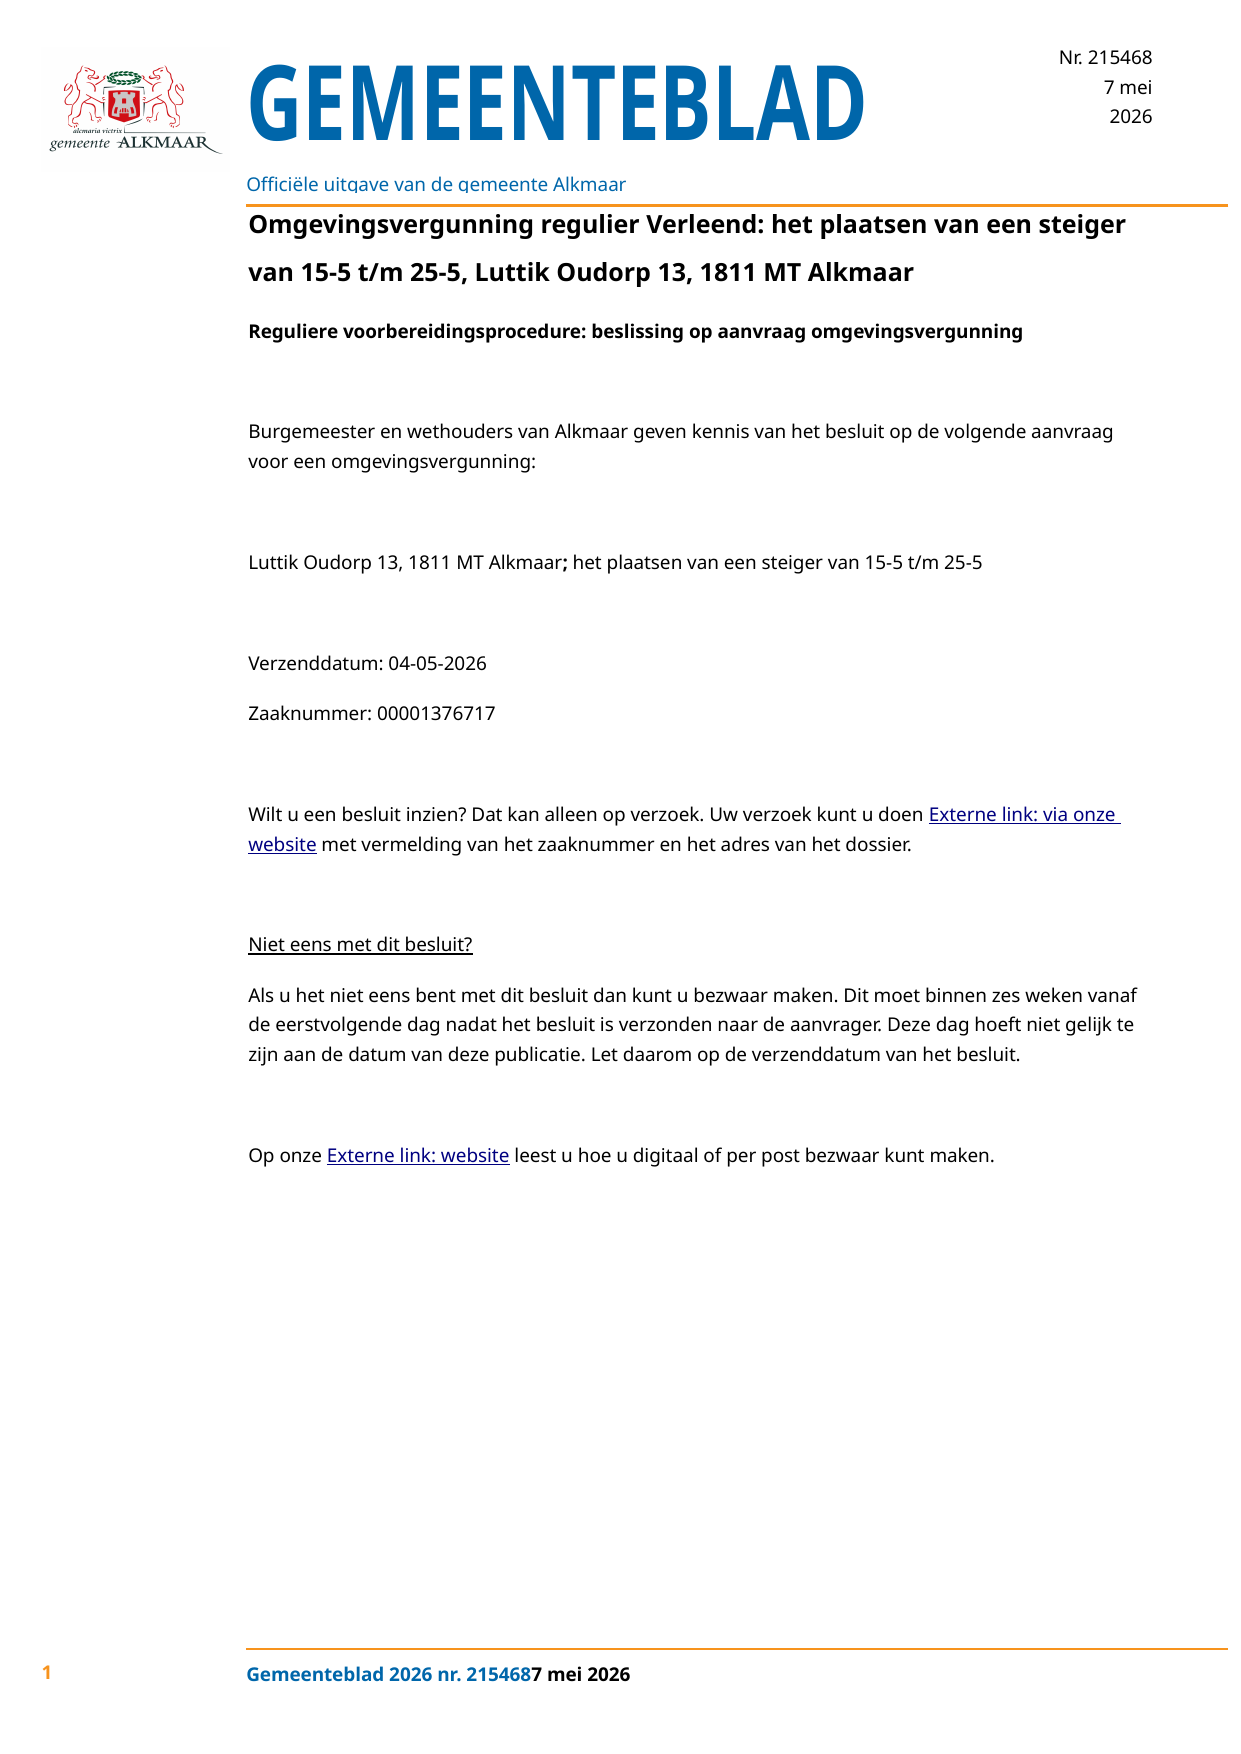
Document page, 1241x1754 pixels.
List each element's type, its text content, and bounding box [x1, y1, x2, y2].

text Op onze Externe link: website leest u hoe u digitaal of per post bezwaar kunt maken. [248, 1142, 1152, 1168]
text Luttik Oudorp 13, 1811 MT Alkmaar; het plaatsen van een steiger van 15-5 t/m 25-5 [248, 549, 1152, 575]
text Burgemeester en wethouders van Alkmaar geven kennis van het besluit op de volgende aanvraag voor een omgevingsvergunning: [248, 419, 1152, 474]
text Zaaknummer: 00001376717 [248, 700, 1152, 726]
text Omgevingsvergunning regulier Verleend: het plaatsen van een steiger van 15-5 t/m 25-5, Luttik Oudorp 13, 1811 MT Alkmaar [248, 207, 1152, 288]
picture [41, 47, 231, 172]
text Als u het niet eens bent met dit besluit dan kunt u bezwaar maken. Dit moet binnen zes weken vanaf de eerstvolgende dag nadat het besluit is verzonden naar de aanvrager. Deze dag hoeft niet gelijk te zijn aan de datum van deze publicatie. Let daarom op de verzenddatum van het besluit. [248, 982, 1152, 1067]
text Niet eens met dit besluit? [248, 932, 1152, 957]
text Wilt u een besluit inzien? Dat kan alleen op verzoek. Uw verzoek kunt u doen Externe link: via onze website met vermelding van het zaaknummer en het adres van het dossier. [248, 801, 1152, 857]
text Reguliere voorbereidingsprocedure: beslissing op aanvraag omgevingsvergunning [248, 318, 1152, 344]
text Verzenddatum: 04-05-2026 [248, 650, 1152, 676]
